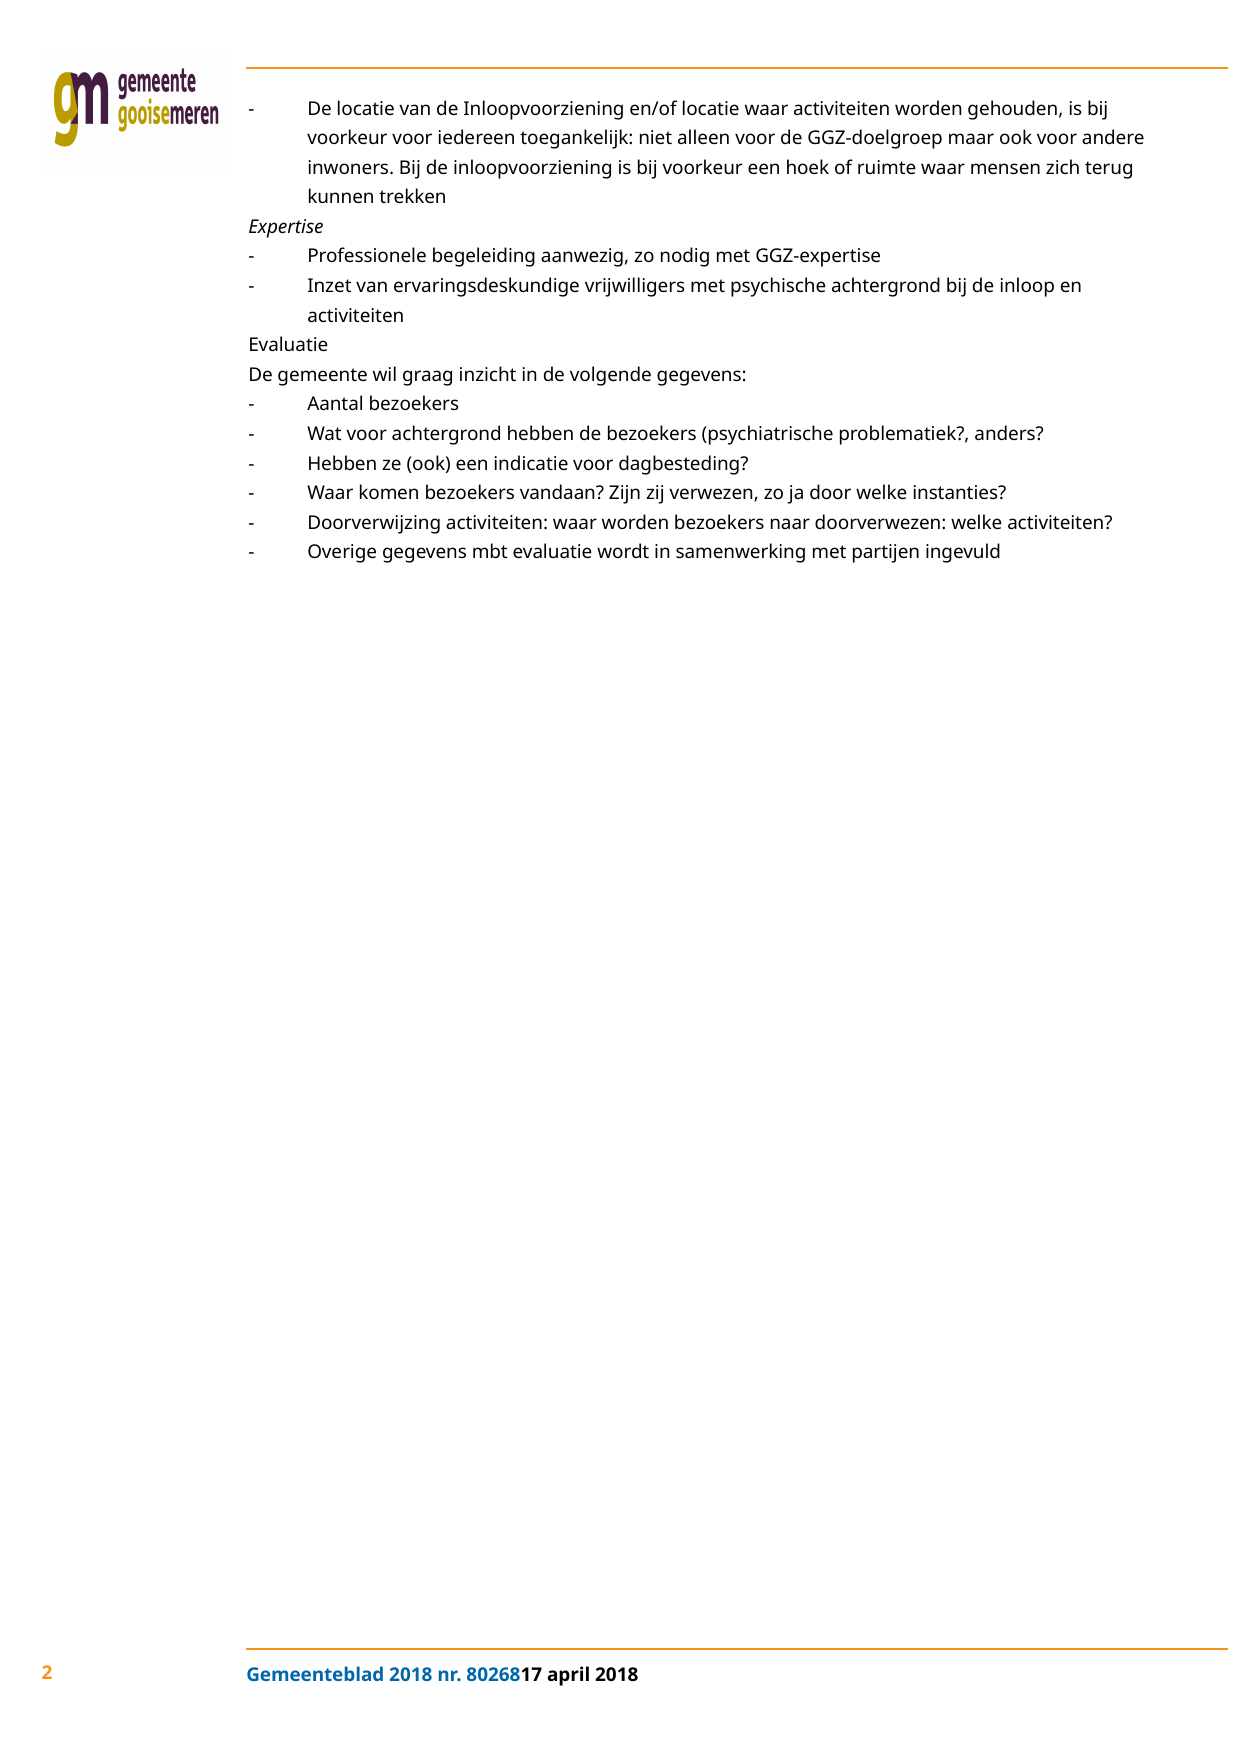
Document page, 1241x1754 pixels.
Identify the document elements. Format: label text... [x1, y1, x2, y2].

picture [41, 47, 231, 172]
list Hebben ze (ook) een indicatie voor dagbesteding? [248, 450, 1152, 476]
text Evaluatie [248, 331, 1152, 357]
list De locatie van de Inloopvoorziening en/of locatie waar activiteiten worden gehouden, is bij voorkeur voor iedereen toegankelijk: niet alleen voor de GGZ-doelgroep maar ook voor andere inwoners. Bij de inloopvoorziening is bij voorkeur een hoek of ruimte waar mensen zich terug kunnen trekken [248, 95, 1152, 209]
list Waar komen bezoekers vandaan? Zijn zij verwezen, zo ja door welke instanties? [248, 479, 1152, 505]
list Doorverwijzing activiteiten: waar worden bezoekers naar doorverwezen: welke activiteiten? [248, 509, 1152, 535]
list Inzet van ervaringsdeskundige vrijwilligers met psychische achtergrond bij de inloop en activiteiten [248, 272, 1152, 328]
text De gemeente wil graag inzicht in de volgende gegevens: [248, 361, 1152, 387]
list Wat voor achtergrond hebben de bezoekers (psychiatrische problematiek?, anders? [248, 420, 1152, 446]
list Aantal bezoekers [248, 391, 1152, 416]
list Professionele begeleiding aanwezig, zo nodig met GGZ-expertise [248, 243, 1152, 268]
list Overige gegevens mbt evaluatie wordt in samenwerking met partijen ingevuld [248, 538, 1152, 564]
text Expertise [248, 213, 1152, 239]
